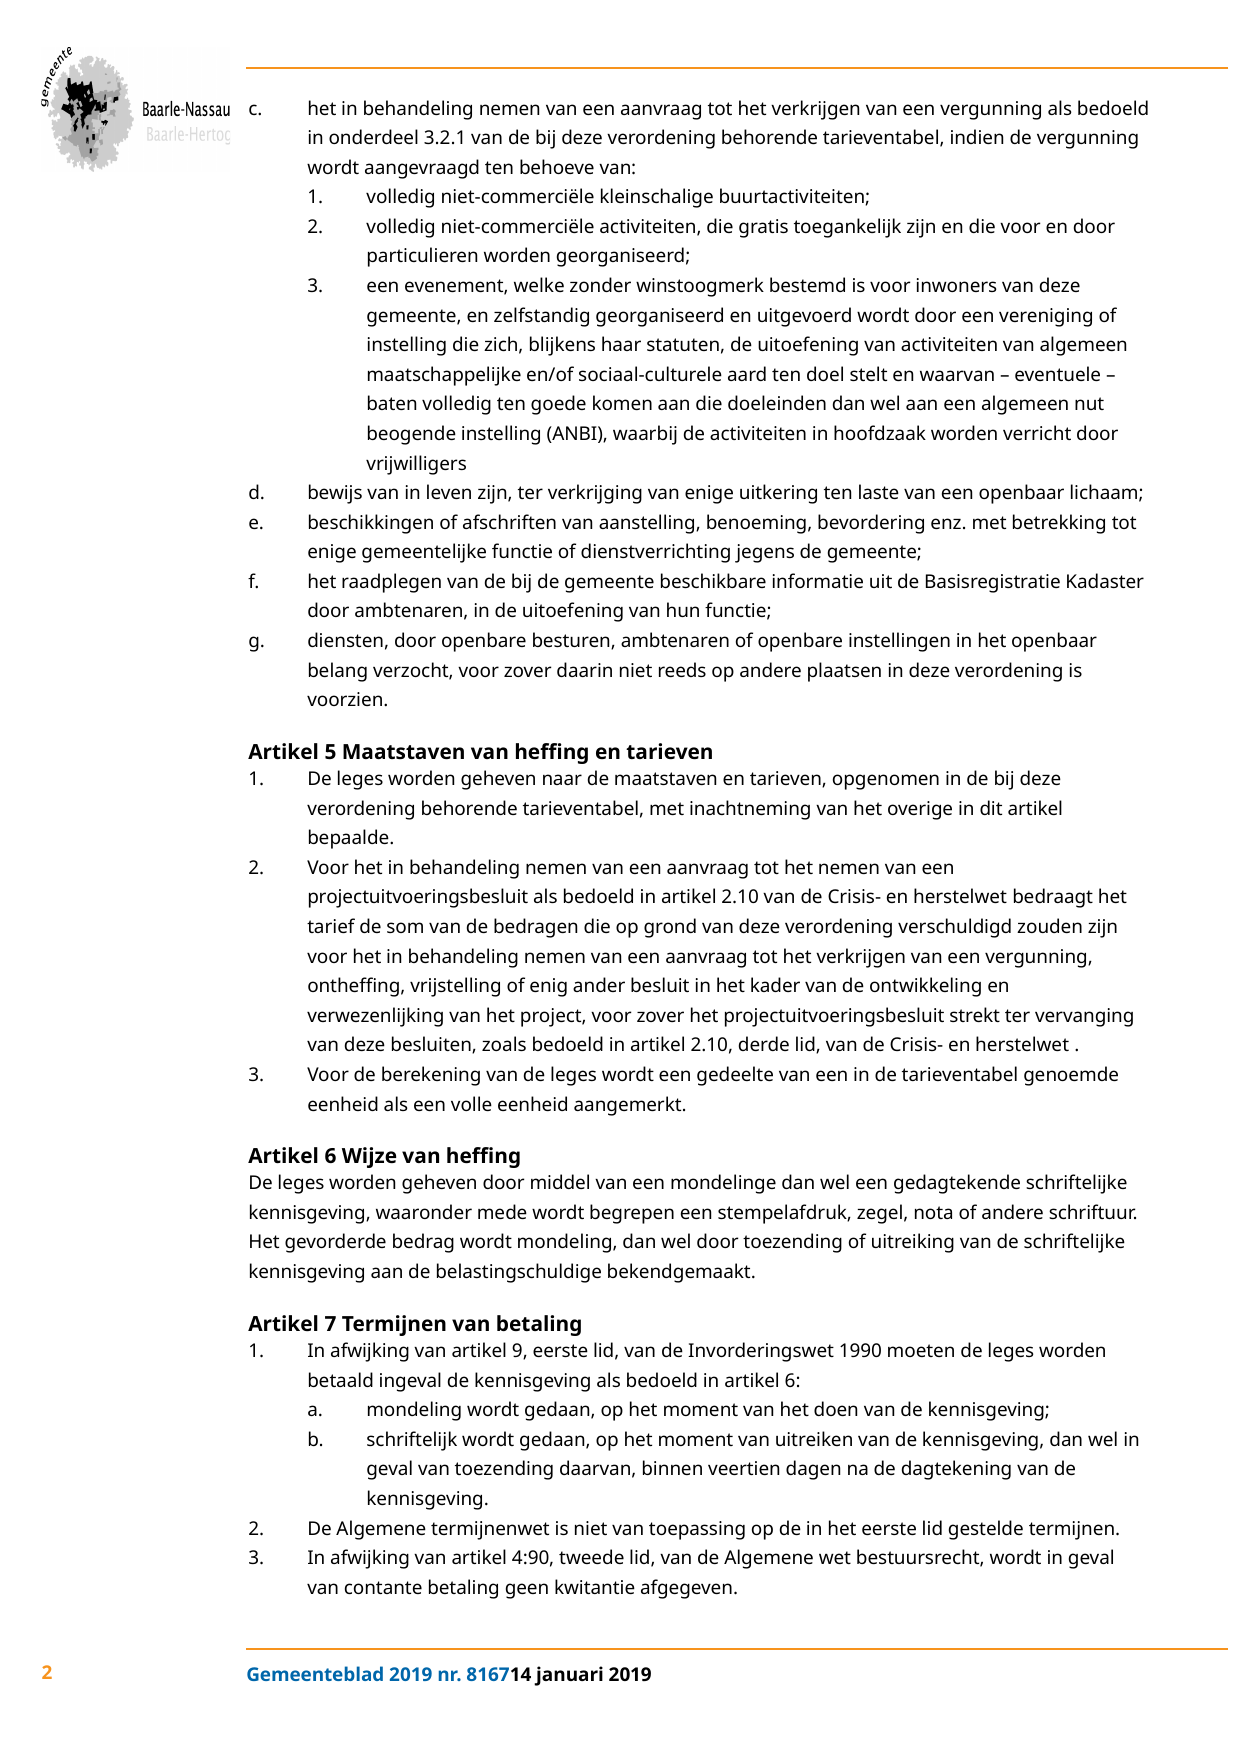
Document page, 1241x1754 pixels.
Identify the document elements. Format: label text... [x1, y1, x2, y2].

list mondeling wordt gedaan, op het moment van het doen van de kennisgeving; [307, 1396, 1152, 1422]
text De leges worden geheven door middel van een mondelinge dan wel een gedagtekende schriftelijke kennisgeving, waaronder mede wordt begrepen een stempelafdruk, zegel, nota of andere schriftuur. Het gevorderde bedrag wordt mondeling, dan wel door toezending of uitreiking van de schriftelijke kennisgeving aan de belastingschuldige bekendgemaakt. [248, 1169, 1152, 1284]
list Voor de berekening van de leges wordt een gedeelte van een in de tarieventabel genoemde eenheid als een volle eenheid aangemerkt. [248, 1061, 1152, 1116]
list volledig niet-commerciële activiteiten, die gratis toegankelijk zijn en die voor en door particulieren worden georganiseerd; [307, 213, 1152, 268]
picture [41, 47, 231, 172]
list diensten, door openbare besturen, ambtenaren of openbare instellingen in het openbaar belang verzocht, voor zover daarin niet reeds op andere plaatsen in deze verordening is voorzien. [248, 627, 1152, 712]
list het in behandeling nemen van een aanvraag tot het verkrijgen van een vergunning als bedoeld in onderdeel 3.2.1 van de bij deze verordening behorende tarieventabel, indien de vergunning wordt aangevraagd ten behoeve van: [248, 95, 1152, 180]
list een evenement, welke zonder winstoogmerk bestemd is voor inwoners van deze gemeente, en zelfstandig georganiseerd en uitgevoerd wordt door een vereniging of instelling die zich, blijkens haar statuten, de uitoefening van activiteiten van algemeen maatschappelijke en/of sociaal-culturele aard ten doel stelt en waarvan – eventuele – baten volledig ten goede komen aan die doeleinden dan wel aan een algemeen nut beogende instelling (ANBI), waarbij de activiteiten in hoofdzaak worden verricht door vrijwilligers [307, 272, 1152, 476]
list Voor het in behandeling nemen van een aanvraag tot het nemen van een projectuitvoeringsbesluit als bedoeld in artikel 2.10 van de Crisis- en herstelwet bedraagt het tarief de som van de bedragen die op grond van deze verordening verschuldigd zouden zijn voor het in behandeling nemen van een aanvraag tot het verkrijgen van een vergunning, ontheffing, vrijstelling of enig ander besluit in het kader van de ontwikkeling en verwezenlijking van het project, voor zover het projectuitvoeringsbesluit strekt ter vervanging van deze besluiten, zoals bedoeld in artikel 2.10, derde lid, van de Crisis- en herstelwet . [248, 854, 1152, 1057]
list In afwijking van artikel 9, eerste lid, van de Invorderingswet 1990 moeten de leges worden betaald ingeval de kennisgeving als bedoeld in artikel 6: [248, 1337, 1152, 1392]
list In afwijking van artikel 4:90, tweede lid, van de Algemene wet bestuursrecht, wordt in geval van contante betaling geen kwitantie afgegeven. [248, 1544, 1152, 1599]
list beschikkingen of afschriften van aanstelling, benoeming, bevordering enz. met betrekking tot enige gemeentelijke functie of dienstverrichting jegens de gemeente; [248, 509, 1152, 564]
text Artikel 7 Termijnen van betaling [248, 1309, 1152, 1337]
list bewijs van in leven zijn, ter verkrijging van enige uitkering ten laste van een openbaar lichaam; [248, 479, 1152, 505]
list schriftelijk wordt gedaan, op het moment van uitreiken van de kennisgeving, dan wel in geval van toezending daarvan, binnen veertien dagen na de dagtekening van de kennisgeving. [307, 1426, 1152, 1511]
list het raadplegen van de bij de gemeente beschikbare informatie uit de Basisregistratie Kadaster door ambtenaren, in de uitoefening van hun functie; [248, 568, 1152, 623]
list De leges worden geheven naar de maatstaven en tarieven, opgenomen in de bij deze verordening behorende tarieventabel, met inachtneming van het overige in dit artikel bepaalde. [248, 765, 1152, 850]
list volledig niet-commerciële kleinschalige buurtactiviteiten; [307, 183, 1152, 209]
list De Algemene termijnenwet is niet van toepassing op de in het eerste lid gestelde termijnen. [248, 1515, 1152, 1540]
text Artikel 6 Wijze van heffing [248, 1141, 1152, 1169]
text Artikel 5 Maatstaven van heffing en tarieven [248, 737, 1152, 765]
